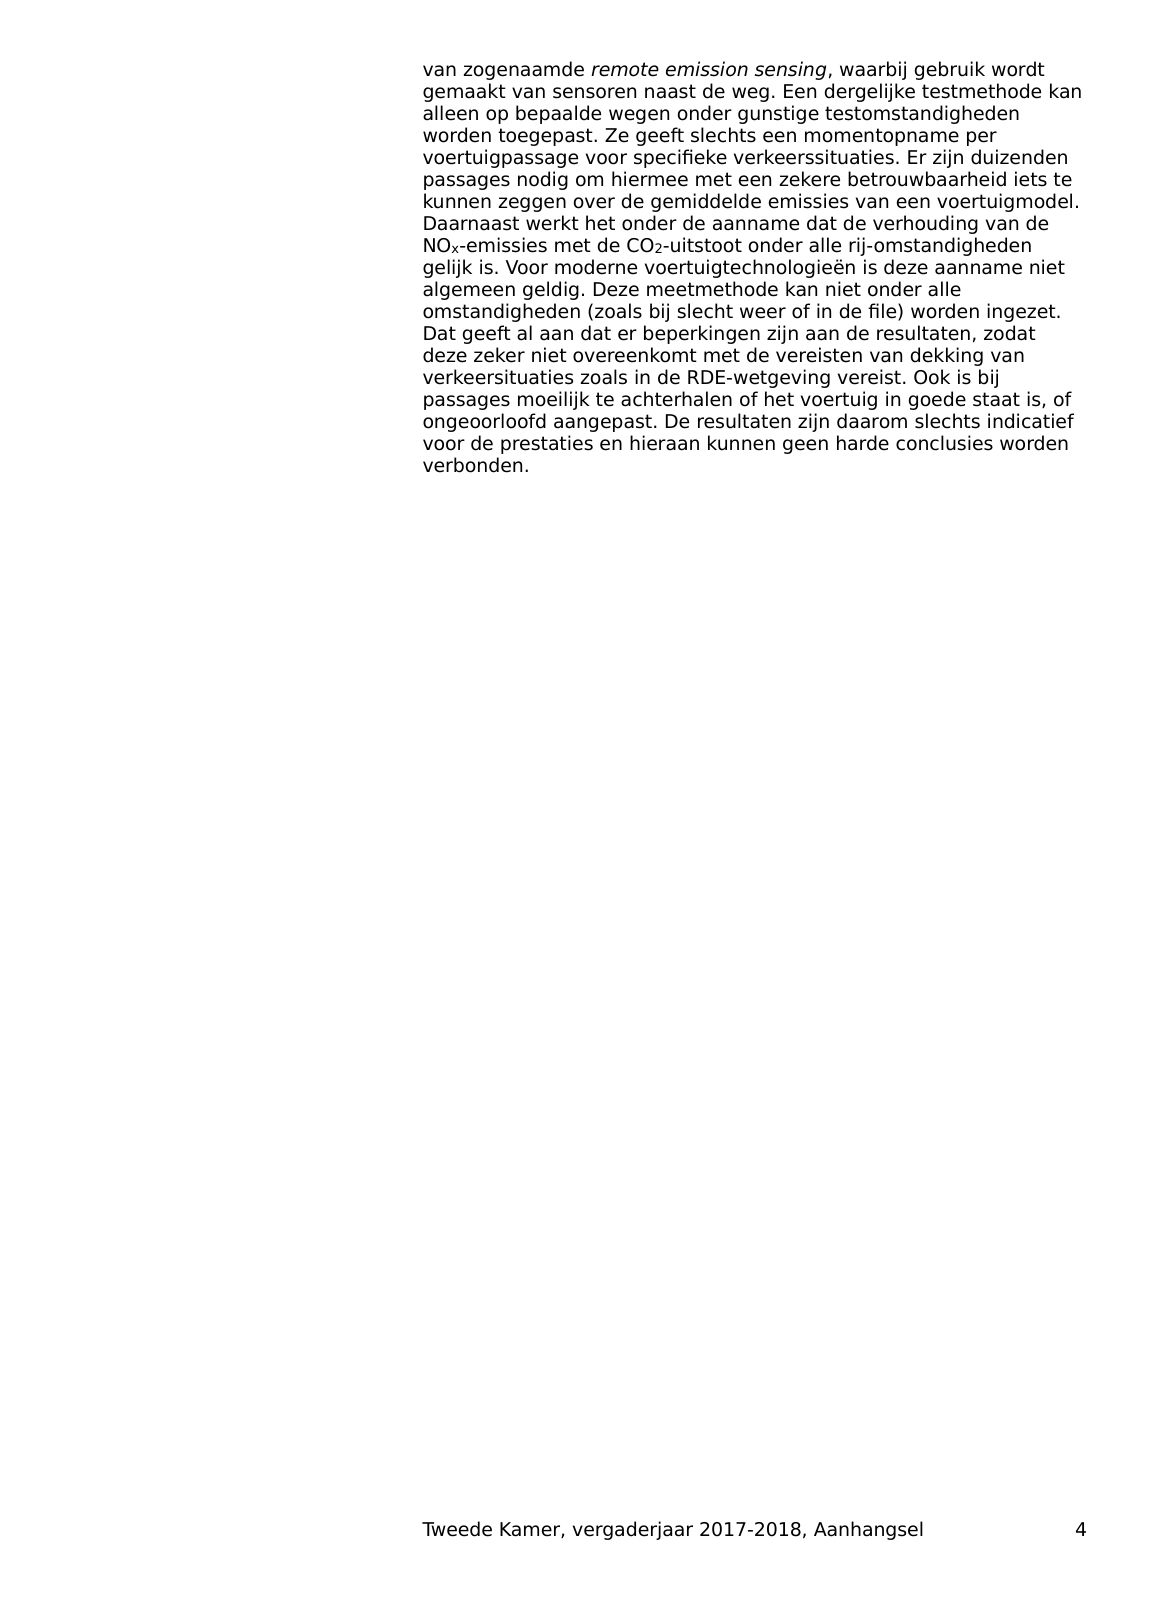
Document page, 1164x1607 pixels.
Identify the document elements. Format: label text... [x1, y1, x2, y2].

text van zogenaamde remote emission sensing, waarbij gebruik wordt gemaakt van sensoren naast de weg. Een dergelijke testmethode kan alleen op bepaalde wegen onder gunstige testomstandigheden worden toegepast. Ze geeft slechts een momentopname per voertuigpassage voor specifieke verkeerssituaties. Er zijn duizenden passages nodig om hiermee met een zekere betrouwbaarheid iets te kunnen zeggen over de gemiddelde emissies van een voertuigmodel. Daarnaast werkt het onder de aanname dat de verhouding van de NOx-emissies met de CO2-uitstoot onder alle rij-omstandigheden gelijk is. Voor moderne voertuigtechnologieën is deze aanname niet algemeen geldig. Deze meetmethode kan niet onder alle omstandigheden (zoals bij slecht weer of in de file) worden ingezet. Dat geeft al aan dat er beperkingen zijn aan de resultaten, zodat deze zeker niet overeenkomt met de vereisten van dekking van verkeersituaties zoals in de RDE-wetgeving vereist. Ook is bij passages moeilijk te achterhalen of het voertuig in goede staat is, of ongeoorloofd aangepast. De resultaten zijn daarom slechts indicatief voor de prestaties en hieraan kunnen geen harde conclusies worden verbonden. [422, 59, 1087, 477]
